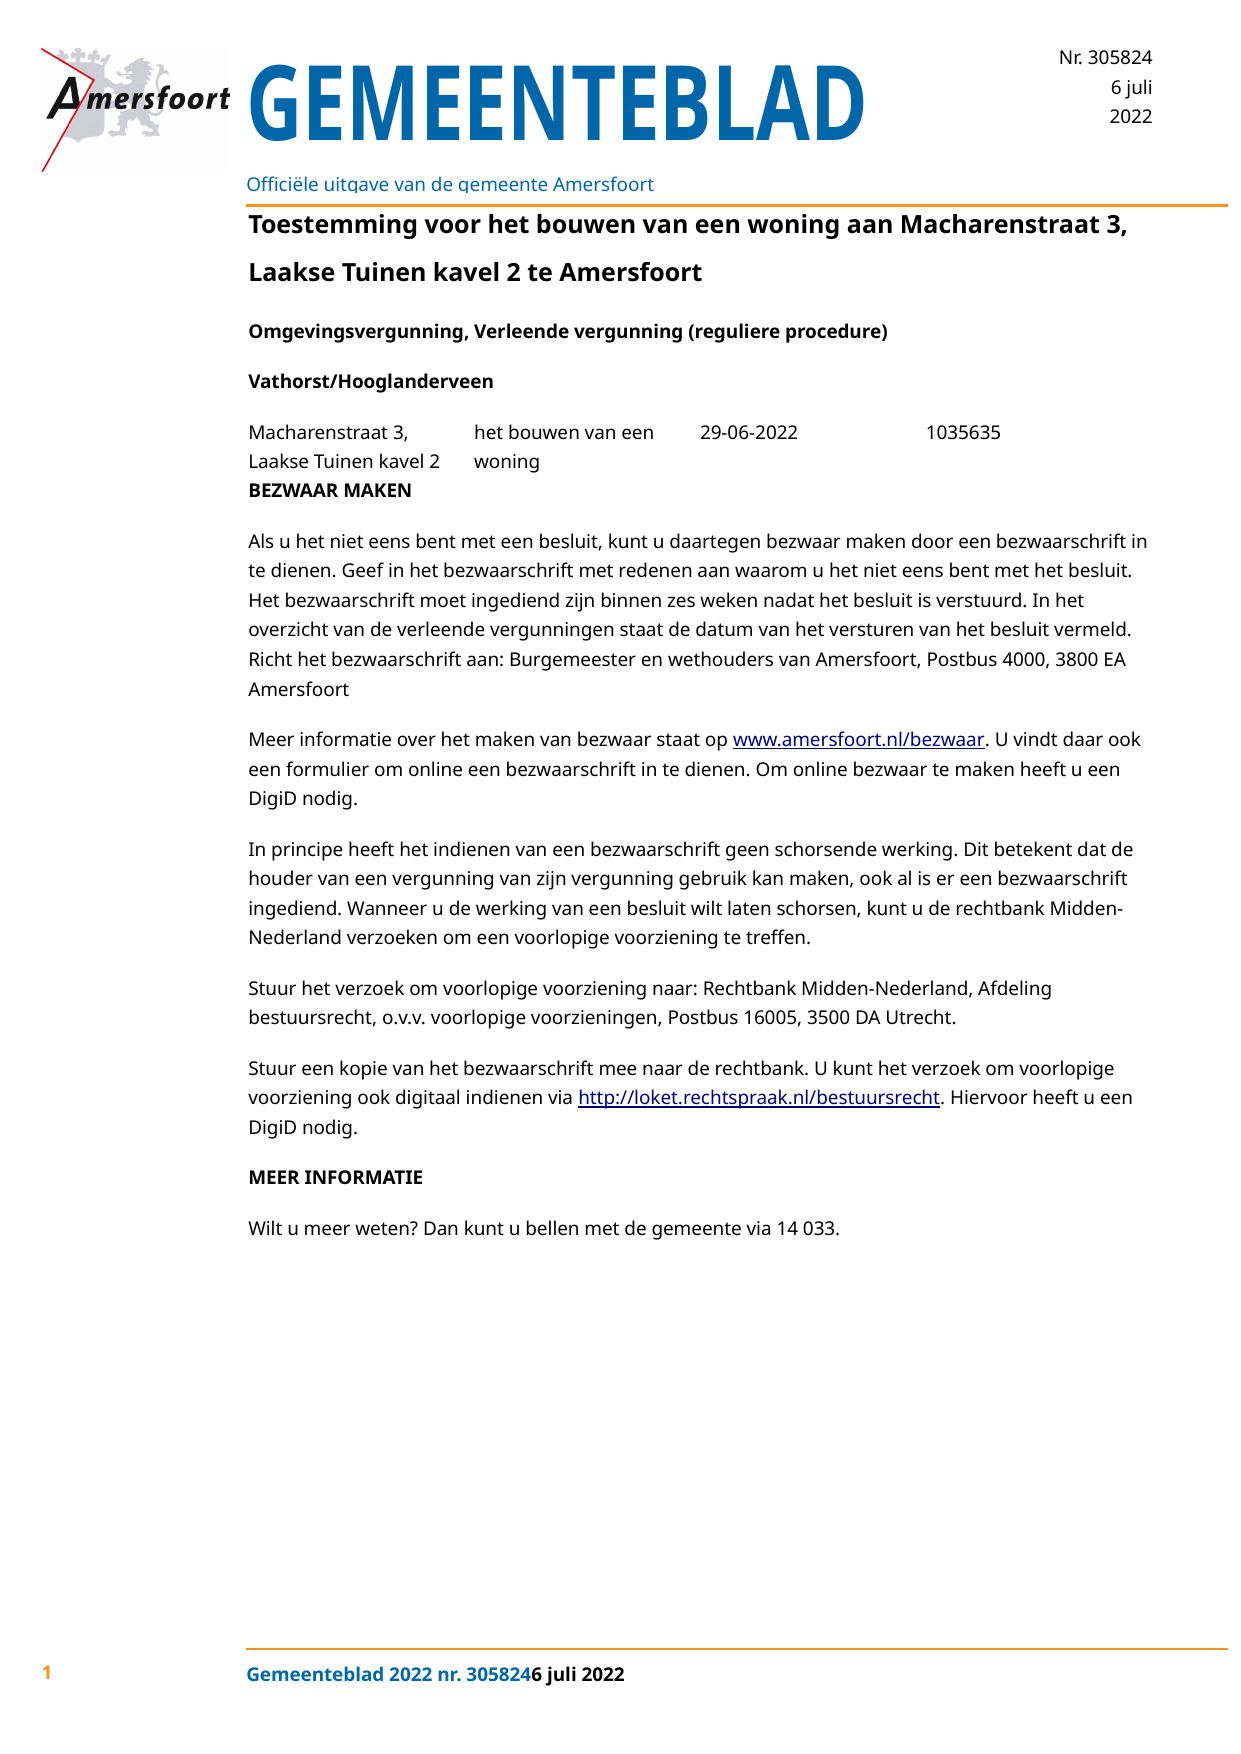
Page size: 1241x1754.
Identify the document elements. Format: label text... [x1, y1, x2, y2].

text Als u het niet eens bent met een besluit, kunt u daartegen bezwaar maken door een bezwaarschrift in te dienen. Geef in het bezwaarschrift met redenen aan waarom u het niet eens bent met het besluit. Het bezwaarschrift moet ingediend zijn binnen zes weken nadat het besluit is verstuurd. In het overzicht van de verleende vergunningen staat de datum van het versturen van het besluit vermeld. Richt het bezwaarschrift aan: Burgemeester en wethouders van Amersfoort, Postbus 4000, 3800 EA Amersfoort [248, 528, 1152, 701]
text BEZWAAR MAKEN [248, 477, 1152, 503]
text Vathorst/Hooglanderveen [248, 368, 1152, 394]
picture [41, 47, 231, 172]
table_header 1035635 [926, 419, 1152, 474]
text Wilt u meer weten? Dan kunt u bellen met de gemeente via 14 033. [248, 1215, 1152, 1241]
text Meer informatie over het maken van bezwaar staat op www.amersfoort.nl/bezwaar. U vindt daar ook een formulier om online een bezwaarschrift in te dienen. Om online bezwaar te maken heeft u een DigiD nodig. [248, 726, 1152, 811]
text In principe heeft het indienen van een bezwaarschrift geen schorsende werking. Dit betekent dat de houder van een vergunning van zijn vergunning gebruik kan maken, ook al is er een bezwaarschrift ingediend. Wanneer u de werking van een besluit wilt laten schorsen, kunt u de rechtbank Midden-Nederland verzoeken om een voorlopige voorziening te treffen. [248, 836, 1152, 950]
text Stuur een kopie van het bezwaarschrift mee naar de rechtbank. U kunt het verzoek om voorlopige voorziening ook digitaal indienen via http://loket.rechtspraak.nl/bestuursrecht. Hiervoor heeft u een DigiD nodig. [248, 1055, 1152, 1140]
text Omgevingsvergunning, Verleende vergunning (reguliere procedure) [248, 318, 1152, 344]
text Stuur het verzoek om voorlopige voorziening naar: Rechtbank Midden-Nederland, Afdeling bestuursrecht, o.v.v. voorlopige voorzieningen, Postbus 16005, 3500 DA Utrecht. [248, 975, 1152, 1030]
table_header Macharenstraat 3, Laakse Tuinen kavel 2 [248, 419, 474, 474]
table_header het bouwen van een woning [474, 419, 700, 474]
text MEER INFORMATIE [248, 1164, 1152, 1190]
table_header 29-06-2022 [700, 419, 926, 474]
text Toestemming voor het bouwen van een woning aan Macharenstraat 3, Laakse Tuinen kavel 2 te Amersfoort [248, 207, 1152, 288]
